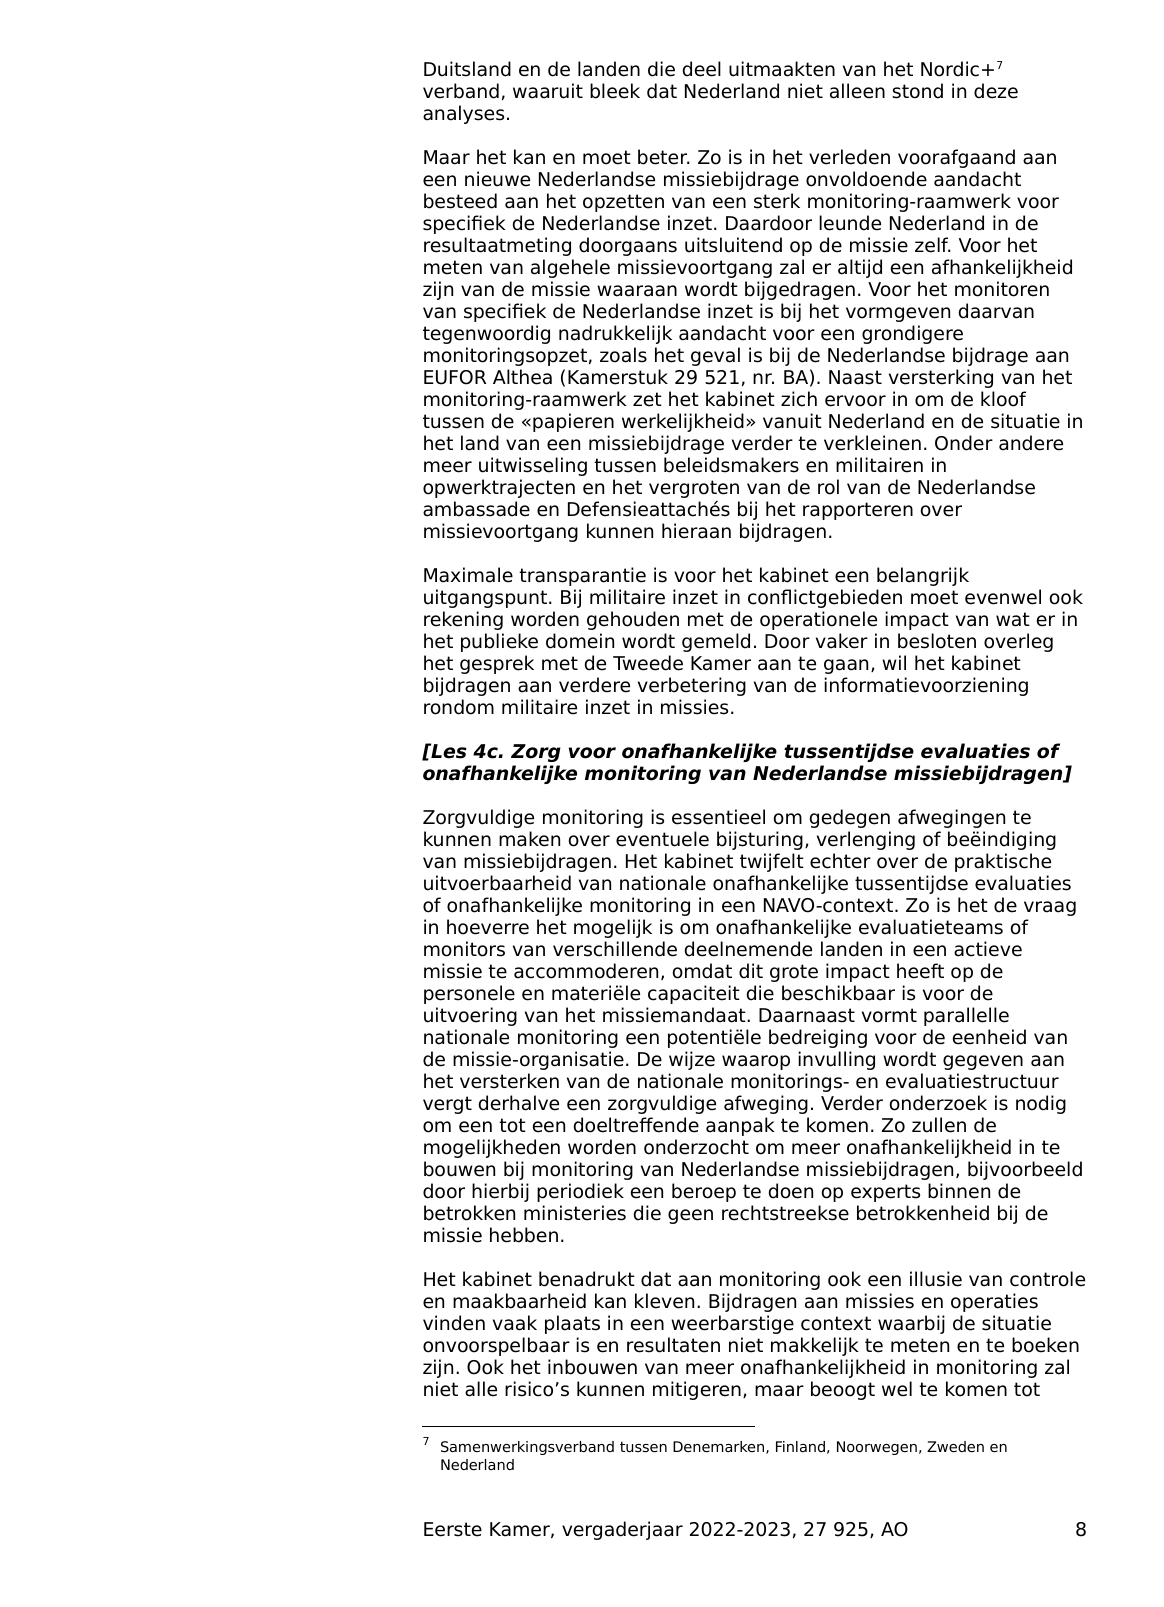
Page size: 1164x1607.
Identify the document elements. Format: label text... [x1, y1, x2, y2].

text Het kabinet benadrukt dat aan monitoring ook een illusie van controle en maakbaarheid kan kleven. Bijdragen aan missies en operaties vinden vaak plaats in een weerbarstige context waarbij de situatie onvoorspelbaar is en resultaten niet makkelijk te meten en te boeken zijn. Ook het inbouwen van meer onafhankelijkheid in monitoring zal niet alle risico’s kunnen mitigeren, maar beoogt wel te komen tot [422, 1269, 1087, 1401]
text Maar het kan en moet beter. Zo is in het verleden voorafgaand aan een nieuwe Nederlandse missiebijdrage onvoldoende aandacht besteed aan het opzetten van een sterk monitoring-raamwerk voor specifiek de Nederlandse inzet. Daardoor leunde Nederland in de resultaatmeting doorgaans uitsluitend op de missie zelf. Voor het meten van algehele missievoortgang zal er altijd een afhankelijkheid zijn van de missie waaraan wordt bijgedragen. Voor het monitoren van specifiek de Nederlandse inzet is bij het vormgeven daarvan tegenwoordig nadrukkelijk aandacht voor een grondigere monitoringsopzet, zoals het geval is bij de Nederlandse bijdrage aan EUFOR Althea (Kamerstuk 29 521, nr. BA). Naast versterking van het monitoring-raamwerk zet het kabinet zich ervoor in om de kloof tussen de «papieren werkelijkheid» vanuit Nederland en de situatie in het land van een missiebijdrage verder te verkleinen. Onder andere meer uitwisseling tussen beleidsmakers en militairen in opwerktrajecten en het vergroten van de rol van de Nederlandse ambassade en Defensieattachés bij het rapporteren over missievoortgang kunnen hieraan bijdragen. [422, 147, 1087, 543]
subtitle [Les 4c. Zorg voor onafhankelijke tussentijdse evaluaties of onafhankelijke monitoring van Nederlandse missiebijdragen] [422, 741, 1087, 785]
text Samenwerkingsverband tussen Denemarken, Finland, Noorwegen, Zweden en Nederland [422, 1435, 1087, 1474]
text Maximale transparantie is voor het kabinet een belangrijk uitgangspunt. Bij militaire inzet in conflictgebieden moet evenwel ook rekening worden gehouden met de operationele impact van wat er in het publieke domein wordt gemeld. Door vaker in besloten overleg het gesprek met de Tweede Kamer aan te gaan, wil het kabinet bijdragen aan verdere verbetering van de informatievoorziening rondom militaire inzet in missies. [422, 565, 1087, 719]
text Duitsland en de landen die deel uitmaakten van het Nordic+ verband, waaruit bleek dat Nederland niet alleen stond in deze analyses. [422, 59, 1087, 125]
text Zorgvuldige monitoring is essentieel om gedegen afwegingen te kunnen maken over eventuele bijsturing, verlenging of beëindiging van missiebijdragen. Het kabinet twijfelt echter over de praktische uitvoerbaarheid van nationale onafhankelijke tussentijdse evaluaties of onafhankelijke monitoring in een NAVO-context. Zo is het de vraag in hoeverre het mogelijk is om onafhankelijke evaluatieteams of monitors van verschillende deelnemende landen in een actieve missie te accommoderen, omdat dit grote impact heeft op de personele en materiële capaciteit die beschikbaar is voor de uitvoering van het missiemandaat. Daarnaast vormt parallelle nationale monitoring een potentiële bedreiging voor de eenheid van de missie-organisatie. De wijze waarop invulling wordt gegeven aan het versterken van de nationale monitorings- en evaluatiestructuur vergt derhalve een zorgvuldige afweging. Verder onderzoek is nodig om een tot een doeltreffende aanpak te komen. Zo zullen de mogelijkheden worden onderzocht om meer onafhankelijkheid in te bouwen bij monitoring van Nederlandse missiebijdragen, bijvoorbeeld door hierbij periodiek een beroep te doen op experts binnen de betrokken ministeries die geen rechtstreekse betrokkenheid bij de missie hebben. [422, 807, 1087, 1247]
